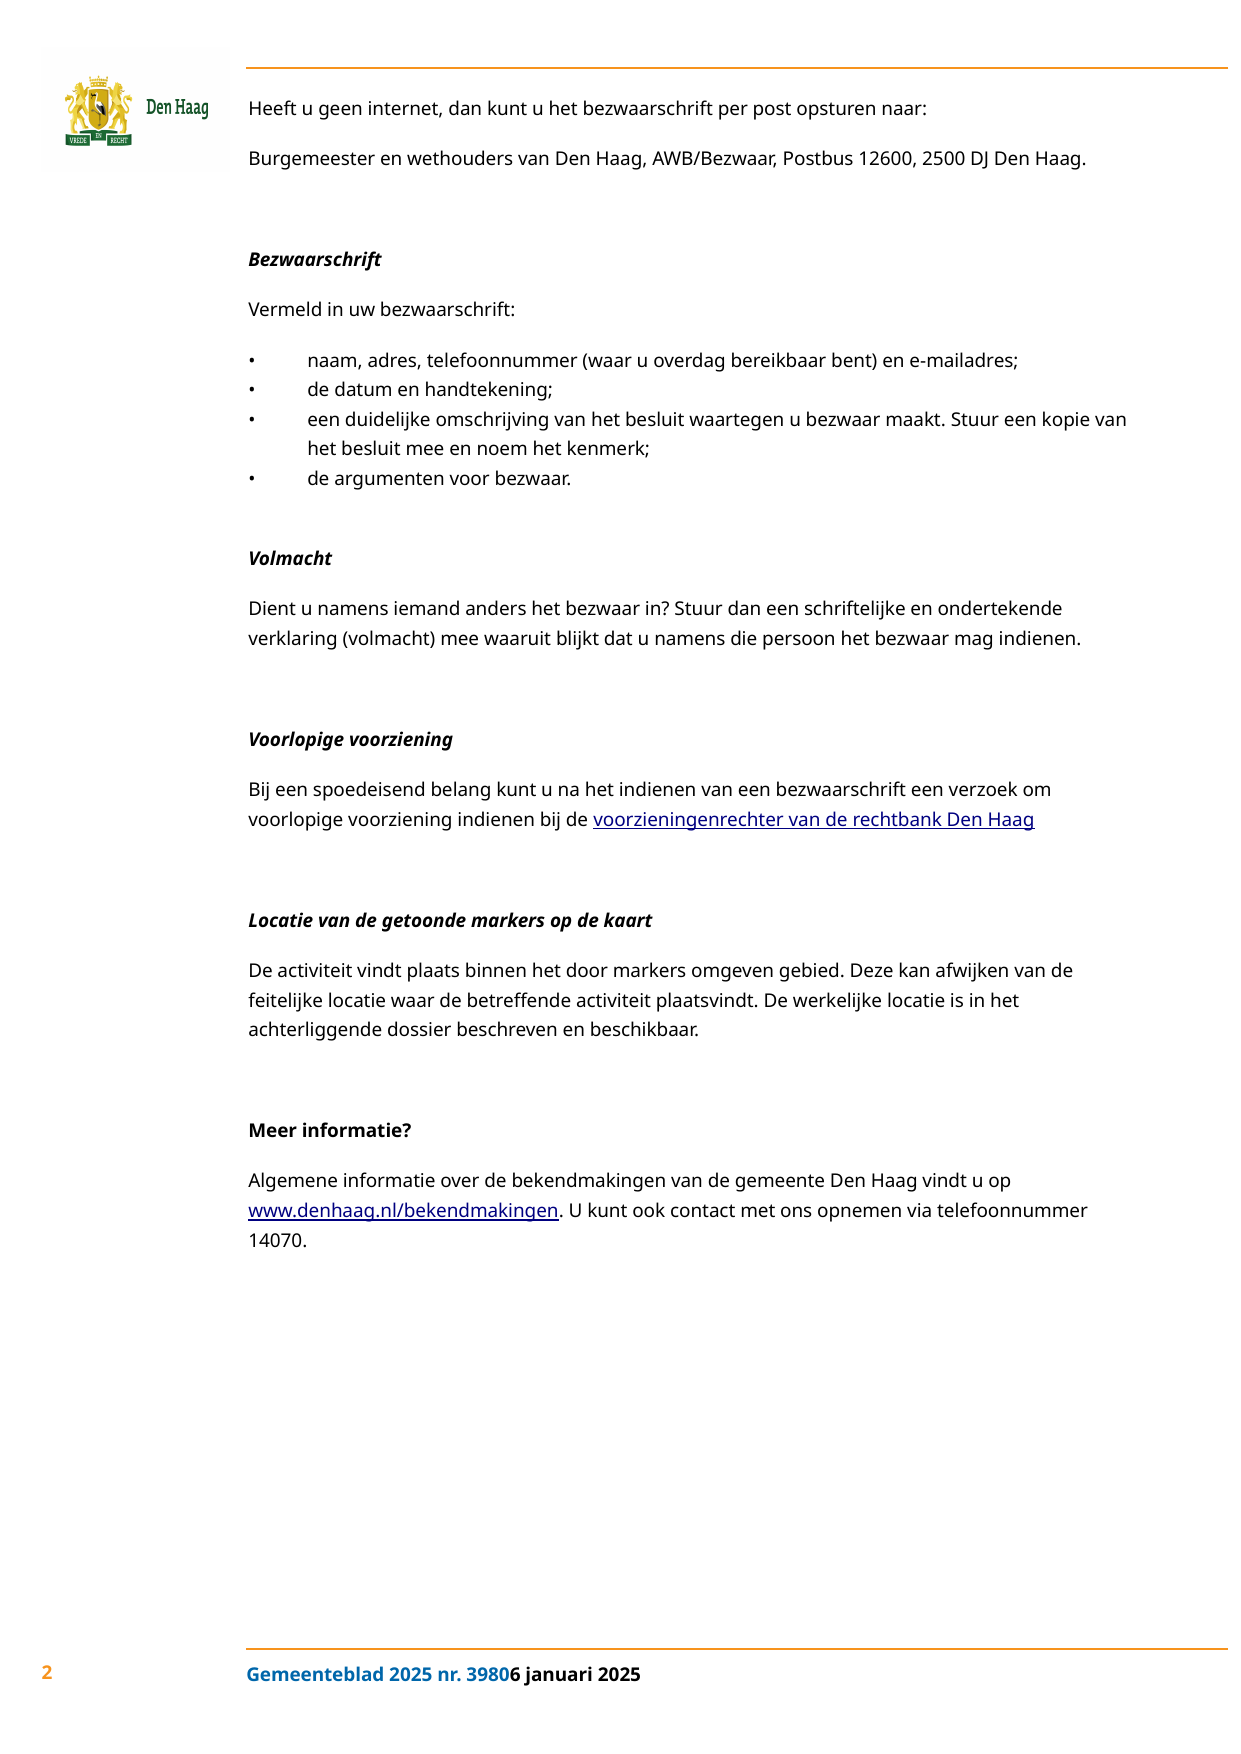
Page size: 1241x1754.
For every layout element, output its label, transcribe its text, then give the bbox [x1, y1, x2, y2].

text Volmacht [248, 545, 1152, 571]
text De activiteit vindt plaats binnen het door markers omgeven gebied. Deze kan afwijken van de feitelijke locatie waar de betreffende activiteit plaatsvindt. De werkelijke locatie is in het achterliggende dossier beschreven en beschikbaar. [248, 957, 1152, 1042]
text Algemene informatie over de bekendmakingen van de gemeente Den Haag vindt u op www.denhaag.nl/bekendmakingen. U kunt ook contact met ons opnemen via telefoonnummer 14070. [248, 1168, 1152, 1253]
text Bezwaarschrift [248, 246, 1152, 272]
picture [41, 47, 231, 172]
text Locatie van de getoonde markers op de kaart [248, 907, 1152, 933]
list de argumenten voor bezwaar. [248, 465, 1152, 491]
text Heeft u geen internet, dan kunt u het bezwaarschrift per post opsturen naar: [248, 95, 1152, 121]
list de datum en handtekening; [248, 376, 1152, 402]
list naam, adres, telefoonnummer (waar u overdag bereikbaar bent) en e-mailadres; [248, 347, 1152, 373]
text Dient u namens iemand anders het bezwaar in? Stuur dan een schriftelijke en ondertekende verklaring (volmacht) mee waaruit blijkt dat u namens die persoon het bezwaar mag indienen. [248, 596, 1152, 651]
text Burgemeester en wethouders van Den Haag, AWB/Bezwaar, Postbus 12600, 2500 DJ Den Haag. [248, 145, 1152, 171]
text Meer informatie? [248, 1117, 1152, 1143]
text Voorlopige voorziening [248, 726, 1152, 752]
list een duidelijke omschrijving van het besluit waartegen u bezwaar maakt. Stuur een kopie van het besluit mee en noem het kenmerk; [248, 406, 1152, 461]
text Bij een spoedeisend belang kunt u na het indienen van een bezwaarschrift een verzoek om voorlopige voorziening indienen bij de voorzieningenrechter van de rechtbank Den Haag [248, 776, 1152, 832]
text Vermeld in uw bezwaarschrift: [248, 296, 1152, 322]
